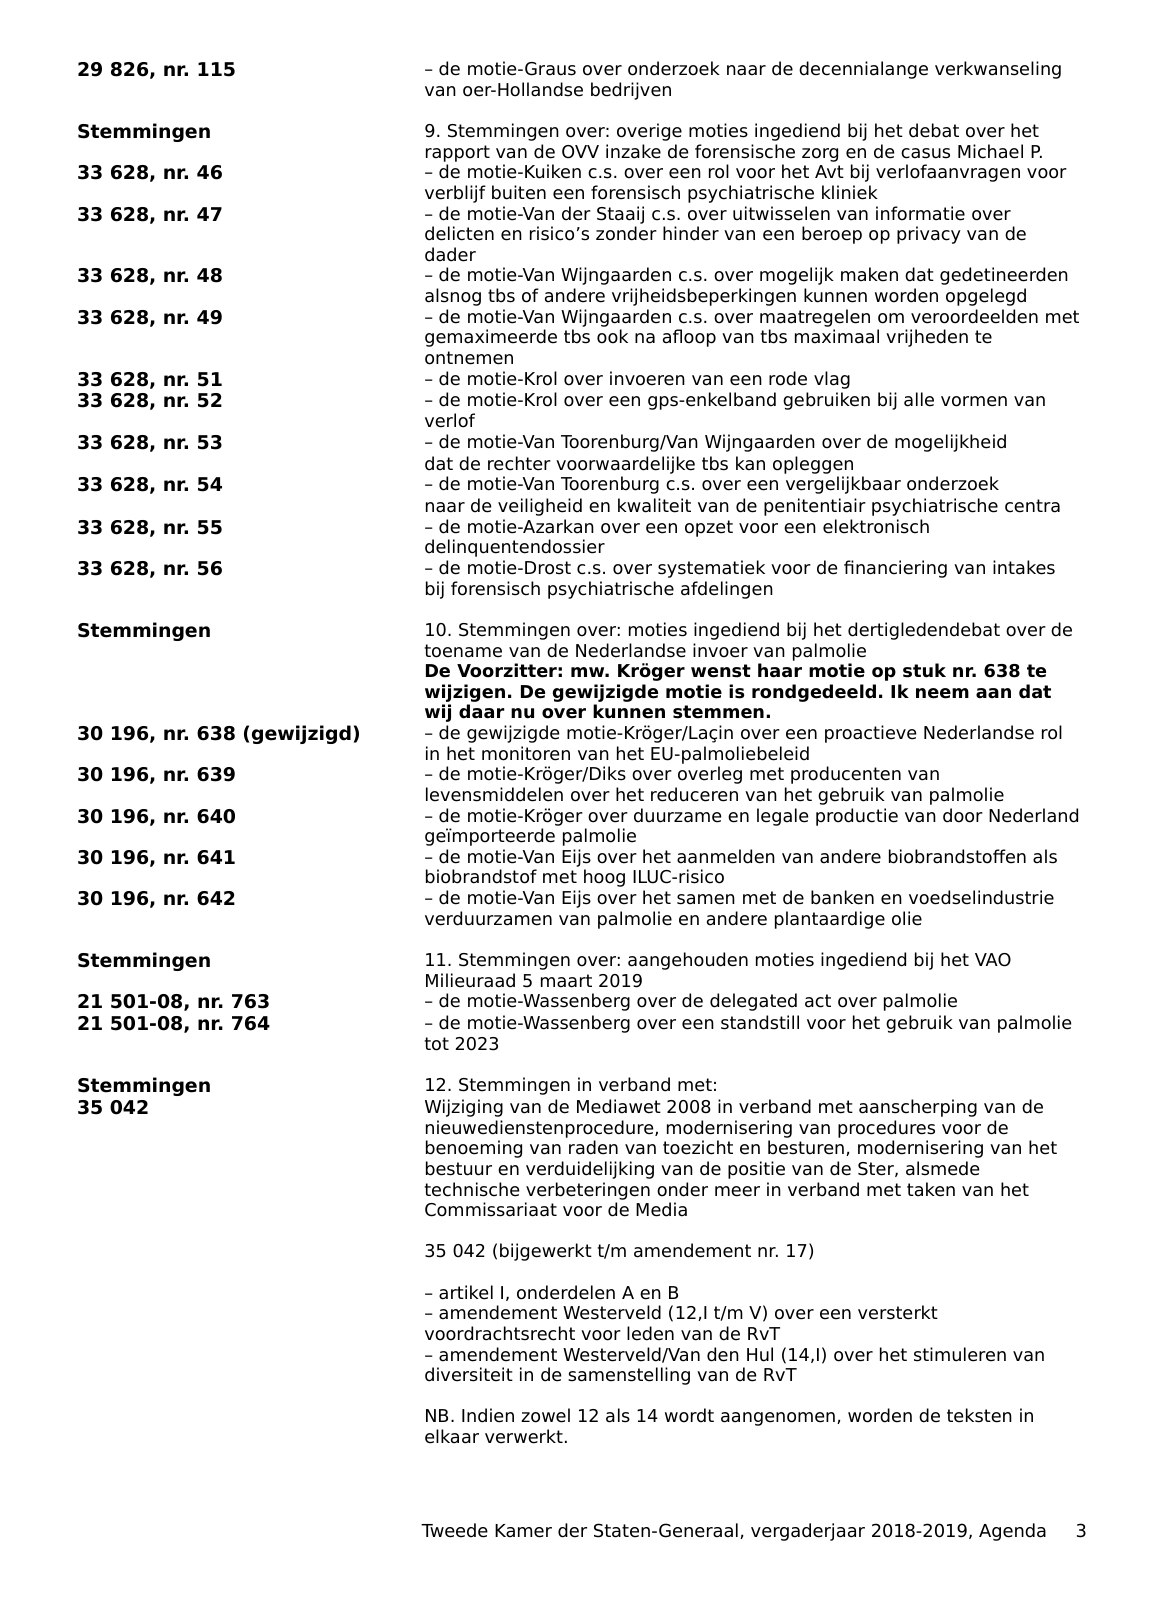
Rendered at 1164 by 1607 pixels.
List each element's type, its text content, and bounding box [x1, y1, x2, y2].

table_cell [401, 454, 418, 474]
table_cell [401, 1283, 418, 1303]
table_cell Stemmingen [77, 1075, 401, 1097]
table_cell [418, 1448, 1087, 1468]
table_cell [401, 390, 418, 432]
table_cell [77, 1262, 401, 1283]
table_cell – de motie-Kuiken c.s. over een rol voor het Avt bij verlofaanvragen voor verblijf buiten een forensisch psychiatrische kliniek [418, 162, 1087, 203]
table_cell [401, 764, 418, 806]
table_cell [401, 1013, 418, 1054]
table_cell [401, 929, 418, 950]
table_cell 35 042 (bijgewerkt t/m amendement nr. 17) [418, 1241, 1087, 1262]
table_cell [77, 599, 401, 620]
table_cell [401, 59, 418, 100]
table_cell 30 196, nr. 640 [77, 806, 401, 847]
table_cell – de motie-Krol over invoeren van een rode vlag [418, 369, 1087, 390]
table_cell [77, 1448, 401, 1468]
table_cell naar de veiligheid en kwaliteit van de penitentiair psychiatrische centra [418, 496, 1087, 517]
table_cell – de motie-Graus over onderzoek naar de decennialange verkwanseling van oer-Hollandse bedrijven [418, 59, 1087, 100]
table_cell [401, 369, 418, 390]
table_cell [77, 454, 401, 474]
table_cell [401, 661, 418, 723]
table_cell [401, 1303, 418, 1344]
table_cell – de motie-Van Eijs over het aanmelden van andere biobrandstoffen als biobrandstof met hoog ILUC-risico [418, 847, 1087, 888]
table_cell [401, 474, 418, 496]
table_cell Stemmingen [77, 620, 401, 661]
table_cell – de motie-Kröger/Diks over overleg met producenten van levensmiddelen over het reduceren van het gebruik van palmolie [418, 764, 1087, 806]
table_cell [77, 100, 401, 121]
table_cell – de motie-Krol over een gps-enkelband gebruiken bij alle vormen van verlof [418, 390, 1087, 432]
table_cell 33 628, nr. 51 [77, 369, 401, 390]
table_cell [401, 1262, 418, 1283]
table_cell 33 628, nr. 55 [77, 517, 401, 558]
table_cell Stemmingen [77, 121, 401, 162]
table_cell [401, 991, 418, 1013]
table_cell [401, 1448, 418, 1468]
table_cell 30 196, nr. 639 [77, 764, 401, 806]
table_cell [401, 100, 418, 121]
table_cell 12. Stemmingen in verband met: [418, 1075, 1087, 1097]
table_cell – de motie-Van der Staaij c.s. over uitwisselen van informatie over delicten en risico’s zonder hinder van een beroep op privacy van de dader [418, 204, 1087, 265]
table_cell [401, 1345, 418, 1386]
table_cell [401, 432, 418, 454]
table_cell – amendement Westerveld (12,I t/m V) over een versterkt voordrachtsrecht voor leden van de RvT [418, 1303, 1087, 1344]
table_cell – de motie-Azarkan over een opzet voor een elektronisch delinquentendossier [418, 517, 1087, 558]
table_cell Stemmingen [77, 950, 401, 991]
table_cell – de motie-Kröger over duurzame en legale productie van door Nederland geïmporteerde palmolie [418, 806, 1087, 847]
table_cell [401, 847, 418, 888]
table_cell [418, 599, 1087, 620]
table_cell – de motie-Wassenberg over de delegated act over palmolie [418, 991, 1087, 1013]
table_cell – de motie-Van Toorenburg/Van Wijngaarden over de mogelijkheid [418, 432, 1087, 454]
table_cell 11. Stemmingen over: aangehouden moties ingediend bij het VAO Milieuraad 5 maart 2019 [418, 950, 1087, 991]
table_cell 35 042 [77, 1097, 401, 1221]
table_cell [77, 1283, 401, 1303]
table_cell [401, 1221, 418, 1241]
table_cell [77, 661, 401, 723]
table_cell [77, 496, 401, 517]
table_cell [401, 620, 418, 661]
table_cell 9. Stemmingen over: overige moties ingediend bij het debat over het rapport van de OVV inzake de forensische zorg en de casus Michael P. [418, 121, 1087, 162]
table_cell – amendement Westerveld/Van den Hul (14,I) over het stimuleren van diversiteit in de samenstelling van de RvT [418, 1345, 1087, 1386]
table_cell [401, 599, 418, 620]
table_cell NB. Indien zowel 12 als 14 wordt aangenomen, worden de teksten in elkaar verwerkt. [418, 1406, 1087, 1448]
table_cell [418, 1221, 1087, 1241]
table_cell [77, 1303, 401, 1344]
table_cell [401, 558, 418, 599]
table_cell 33 628, nr. 49 [77, 307, 401, 368]
table_cell 30 196, nr. 641 [77, 847, 401, 888]
table_cell [77, 1386, 401, 1406]
table_cell 33 628, nr. 56 [77, 558, 401, 599]
table_cell [401, 265, 418, 307]
table_cell Wijziging van de Mediawet 2008 in verband met aanscherping van de nieuwedienstenprocedure, modernisering van procedures voor de benoeming van raden van toezicht en besturen, modernisering van het bestuur en verduidelijking van de positie van de Ster, alsmede technische verbeteringen onder meer in verband met taken van het Commissariaat voor de Media [418, 1097, 1087, 1221]
table_cell [401, 204, 418, 265]
table_cell – de gewijzigde motie-Kröger/Laçin over een proactieve Nederlandse rol in het monitoren van het EU-palmoliebeleid [418, 723, 1087, 764]
table_cell – de motie-Van Eijs over het samen met de banken en voedselindustrie verduurzamen van palmolie en andere plantaardige olie [418, 888, 1087, 929]
table_cell 33 628, nr. 46 [77, 162, 401, 203]
table_cell [401, 1386, 418, 1406]
table_cell De Voorzitter: mw. Kröger wenst haar motie op stuk nr. 638 te wijzigen. De gewijzigde motie is rondgedeeld. Ik neem aan dat wij daar nu over kunnen stemmen. [418, 661, 1087, 723]
table_cell [418, 1262, 1087, 1283]
table_cell – artikel I, onderdelen A en B [418, 1283, 1087, 1303]
table_cell 33 628, nr. 48 [77, 265, 401, 307]
table_cell [401, 162, 418, 203]
table_cell [77, 1345, 401, 1386]
table_cell – de motie-Van Wijngaarden c.s. over maatregelen om veroordeelden met gemaximeerde tbs ook na afloop van tbs maximaal vrijheden te ontnemen [418, 307, 1087, 368]
table_cell [401, 888, 418, 929]
table_cell dat de rechter voorwaardelijke tbs kan opleggen [418, 454, 1087, 474]
table_cell 33 628, nr. 54 [77, 474, 401, 496]
table_cell 30 196, nr. 642 [77, 888, 401, 929]
table_cell [401, 307, 418, 368]
table_cell [77, 1055, 401, 1075]
table_cell – de motie-Van Toorenburg c.s. over een vergelijkbaar onderzoek [418, 474, 1087, 496]
table_cell [77, 1406, 401, 1448]
table_cell [401, 723, 418, 764]
table_cell [401, 1055, 418, 1075]
table_cell [401, 1097, 418, 1221]
table_cell [418, 100, 1087, 121]
table_cell 33 628, nr. 53 [77, 432, 401, 454]
table_cell 30 196, nr. 638 (gewijzigd) [77, 723, 401, 764]
table_cell – de motie-Wassenberg over een standstill voor het gebruik van palmolie tot 2023 [418, 1013, 1087, 1054]
table_cell 29 826, nr. 115 [77, 59, 401, 100]
table_cell [401, 806, 418, 847]
table_cell [77, 929, 401, 950]
table_cell [418, 929, 1087, 950]
table_cell [401, 496, 418, 517]
table_cell 21 501-08, nr. 764 [77, 1013, 401, 1054]
table_cell [401, 1406, 418, 1448]
table_cell [401, 121, 418, 162]
table_cell [401, 517, 418, 558]
table_cell [418, 1055, 1087, 1075]
table_cell – de motie-Drost c.s. over systematiek voor de financiering van intakes bij forensisch psychiatrische afdelingen [418, 558, 1087, 599]
table_cell 10. Stemmingen over: moties ingediend bij het dertigledendebat over de toename van de Nederlandse invoer van palmolie [418, 620, 1087, 661]
table_cell 33 628, nr. 47 [77, 204, 401, 265]
table_cell – de motie-Van Wijngaarden c.s. over mogelijk maken dat gedetineerden alsnog tbs of andere vrijheidsbeperkingen kunnen worden opgelegd [418, 265, 1087, 307]
table_cell [401, 950, 418, 991]
table_cell 21 501-08, nr. 763 [77, 991, 401, 1013]
table_cell [401, 1241, 418, 1262]
table_cell [401, 1075, 418, 1097]
table_cell [418, 1386, 1087, 1406]
table_cell [77, 1241, 401, 1262]
table_cell 33 628, nr. 52 [77, 390, 401, 432]
table_cell [77, 1221, 401, 1241]
